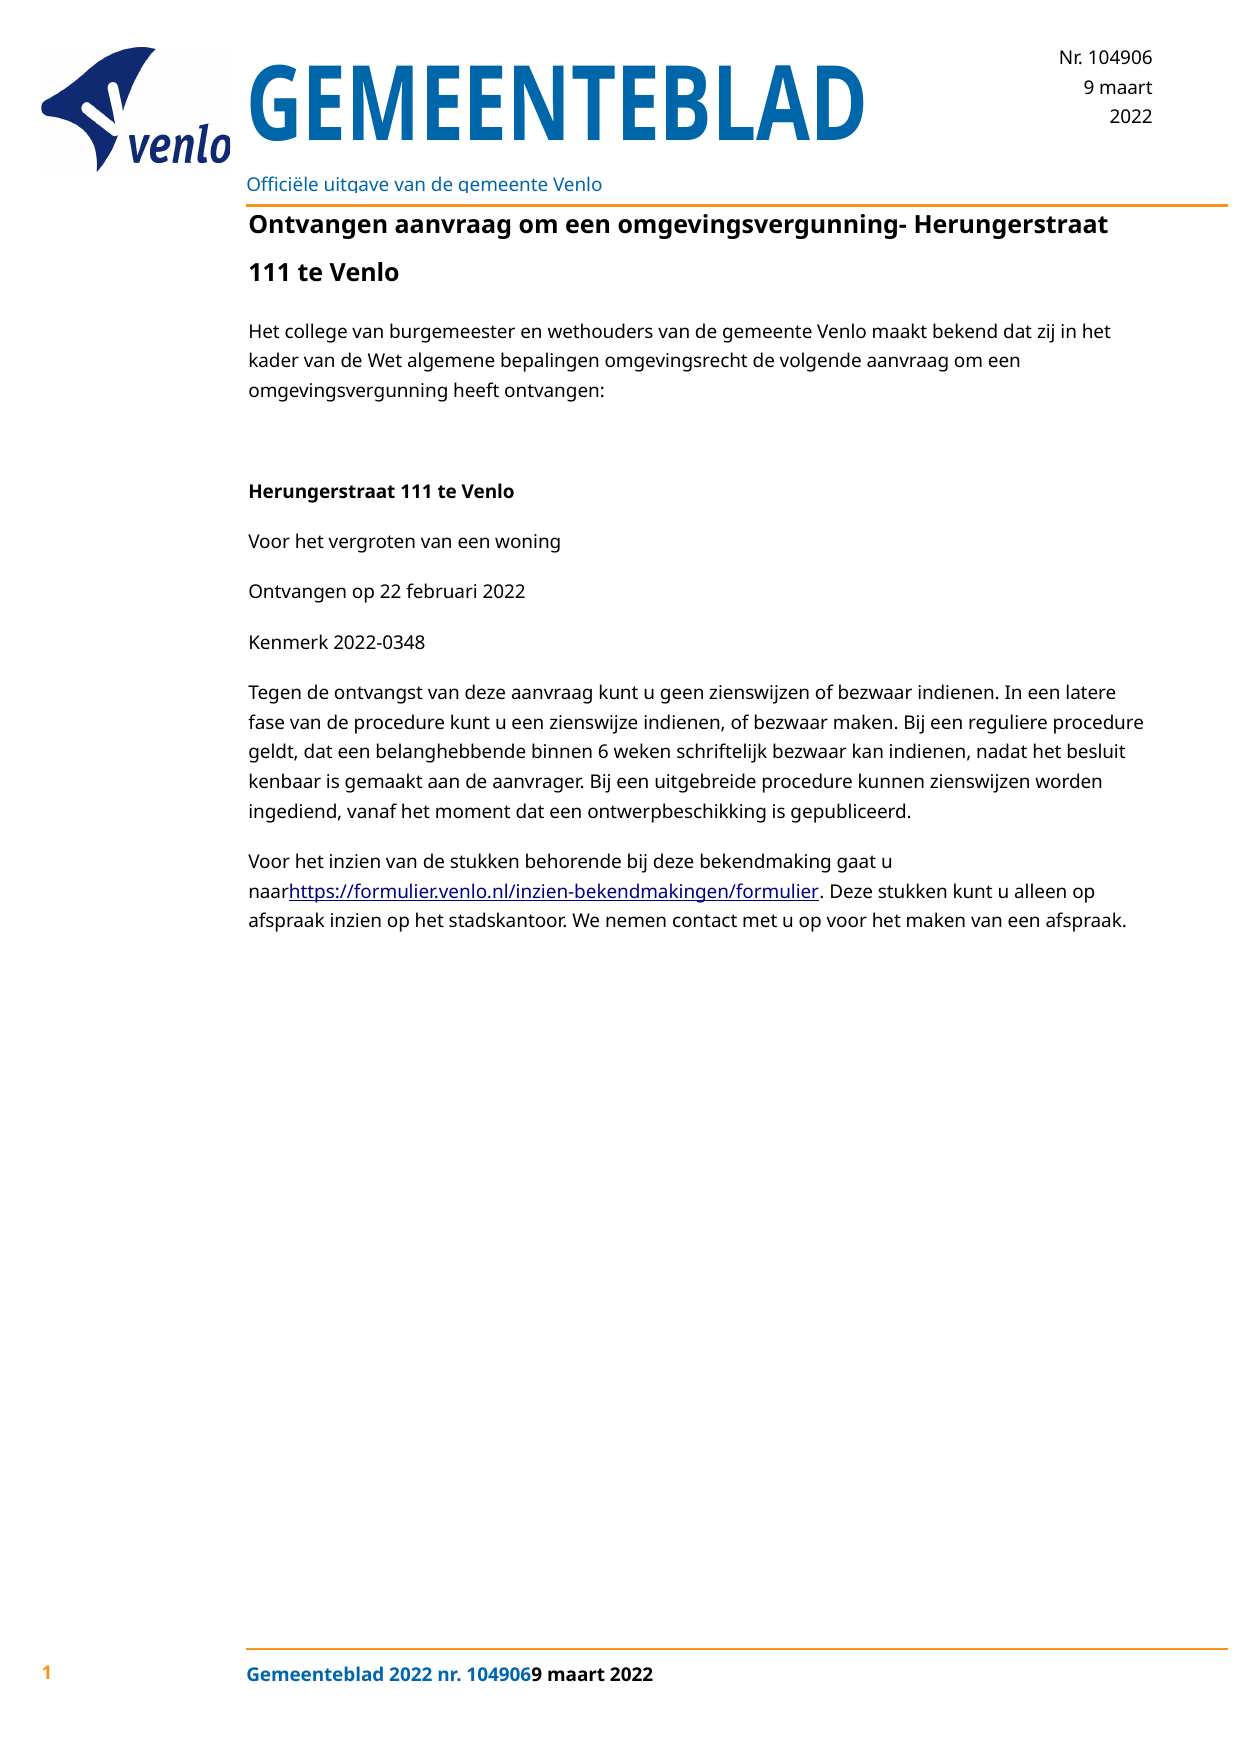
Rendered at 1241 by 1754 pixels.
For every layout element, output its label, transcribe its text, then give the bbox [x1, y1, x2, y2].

text Herungerstraat 111 te Venlo [248, 478, 1152, 504]
text Voor het vergroten van een woning [248, 528, 1152, 554]
text Het college van burgemeester en wethouders van de gemeente Venlo maakt bekend dat zij in het kader van de Wet algemene bepalingen omgevingsrecht de volgende aanvraag om een omgevingsvergunning heeft ontvangen: [248, 318, 1152, 403]
text Ontvangen op 22 februari 2022 [248, 579, 1152, 604]
text Voor het inzien van de stukken behorende bij deze bekendmaking gaat u naarhttps://formulier.venlo.nl/inzien-bekendmakingen/formulier. Deze stukken kunt u alleen op afspraak inzien op het stadskantoor. We nemen contact met u op voor het maken van een afspraak. [248, 848, 1152, 933]
picture [41, 47, 231, 172]
text Kenmerk 2022-0348 [248, 629, 1152, 655]
text Ontvangen aanvraag om een omgevingsvergunning- Herungerstraat 111 te Venlo [248, 207, 1152, 288]
text Tegen de ontvangst van deze aanvraag kunt u geen zienswijzen of bezwaar indienen. In een latere fase van de procedure kunt u een zienswijze indienen, of bezwaar maken. Bij een reguliere procedure geldt, dat een belanghebbende binnen 6 weken schriftelijk bezwaar kan indienen, nadat het besluit kenbaar is gemaakt aan de aanvrager. Bij een uitgebreide procedure kunnen zienswijzen worden ingediend, vanaf het moment dat een ontwerpbeschikking is gepubliceerd. [248, 679, 1152, 824]
